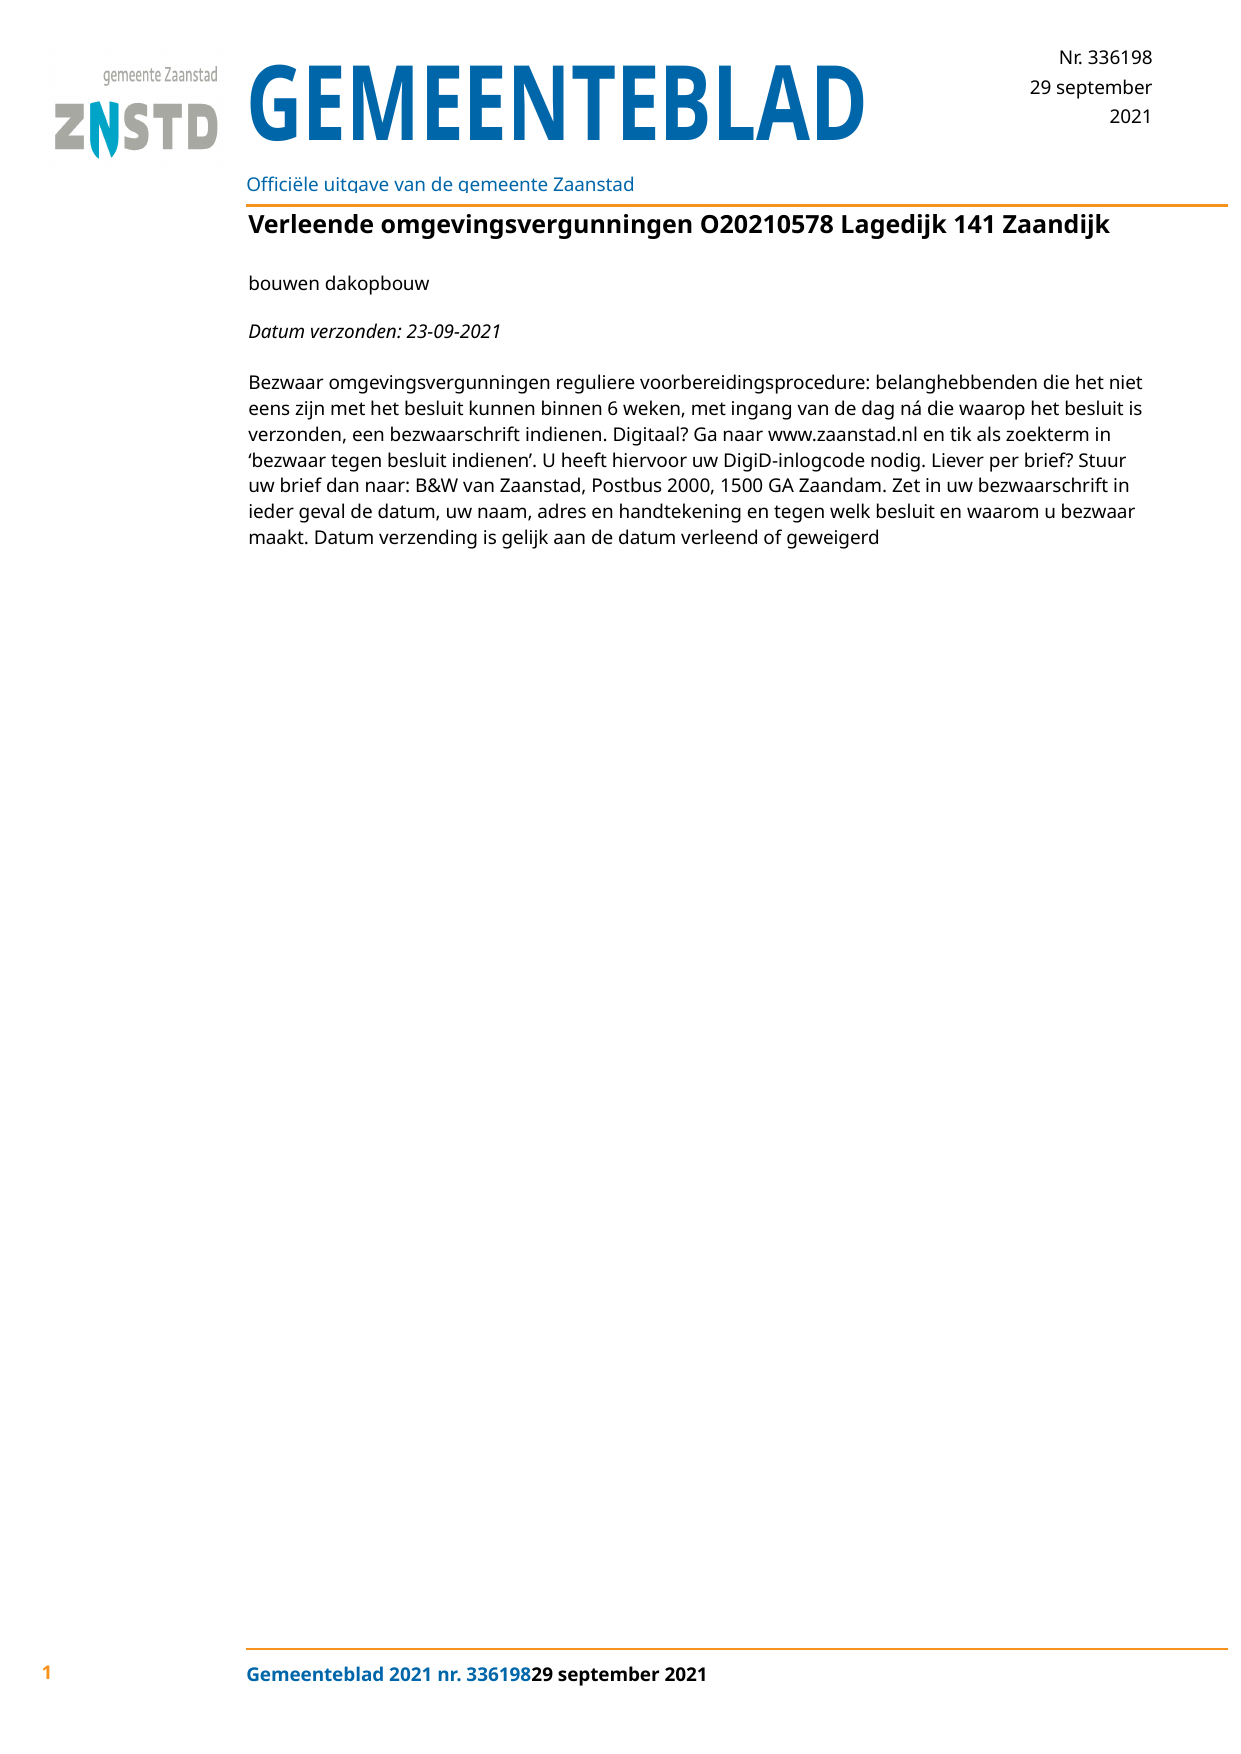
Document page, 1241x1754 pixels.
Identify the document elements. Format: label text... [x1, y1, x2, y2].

picture [41, 47, 231, 172]
text Datum verzonden: 23-09-2021 [248, 318, 1152, 344]
text Verleende omgevingsvergunningen O20210578 Lagedijk 141 Zaandijk [248, 207, 1152, 241]
text bouwen dakopbouw [248, 270, 1152, 296]
text Bezwaar omgevingsvergunningen reguliere voorbereidingsprocedure: belanghebbenden die het niet eens zijn met het besluit kunnen binnen 6 weken, met ingang van de dag ná die waarop het besluit is verzonden, een bezwaarschrift indienen. Digitaal? Ga naar www.zaanstad.nl en tik als zoekterm in ‘bezwaar tegen besluit indienen’. U heeft hiervoor uw DigiD-inlogcode nodig. Liever per brief? Stuur uw brief dan naar: B&W van Zaanstad, Postbus 2000, 1500 GA Zaandam. Zet in uw bezwaarschrift in ieder geval de datum, uw naam, adres en handtekening en tegen welk besluit en waarom u bezwaar maakt. Datum verzending is gelijk aan de datum verleend of geweigerd [248, 369, 1152, 550]
